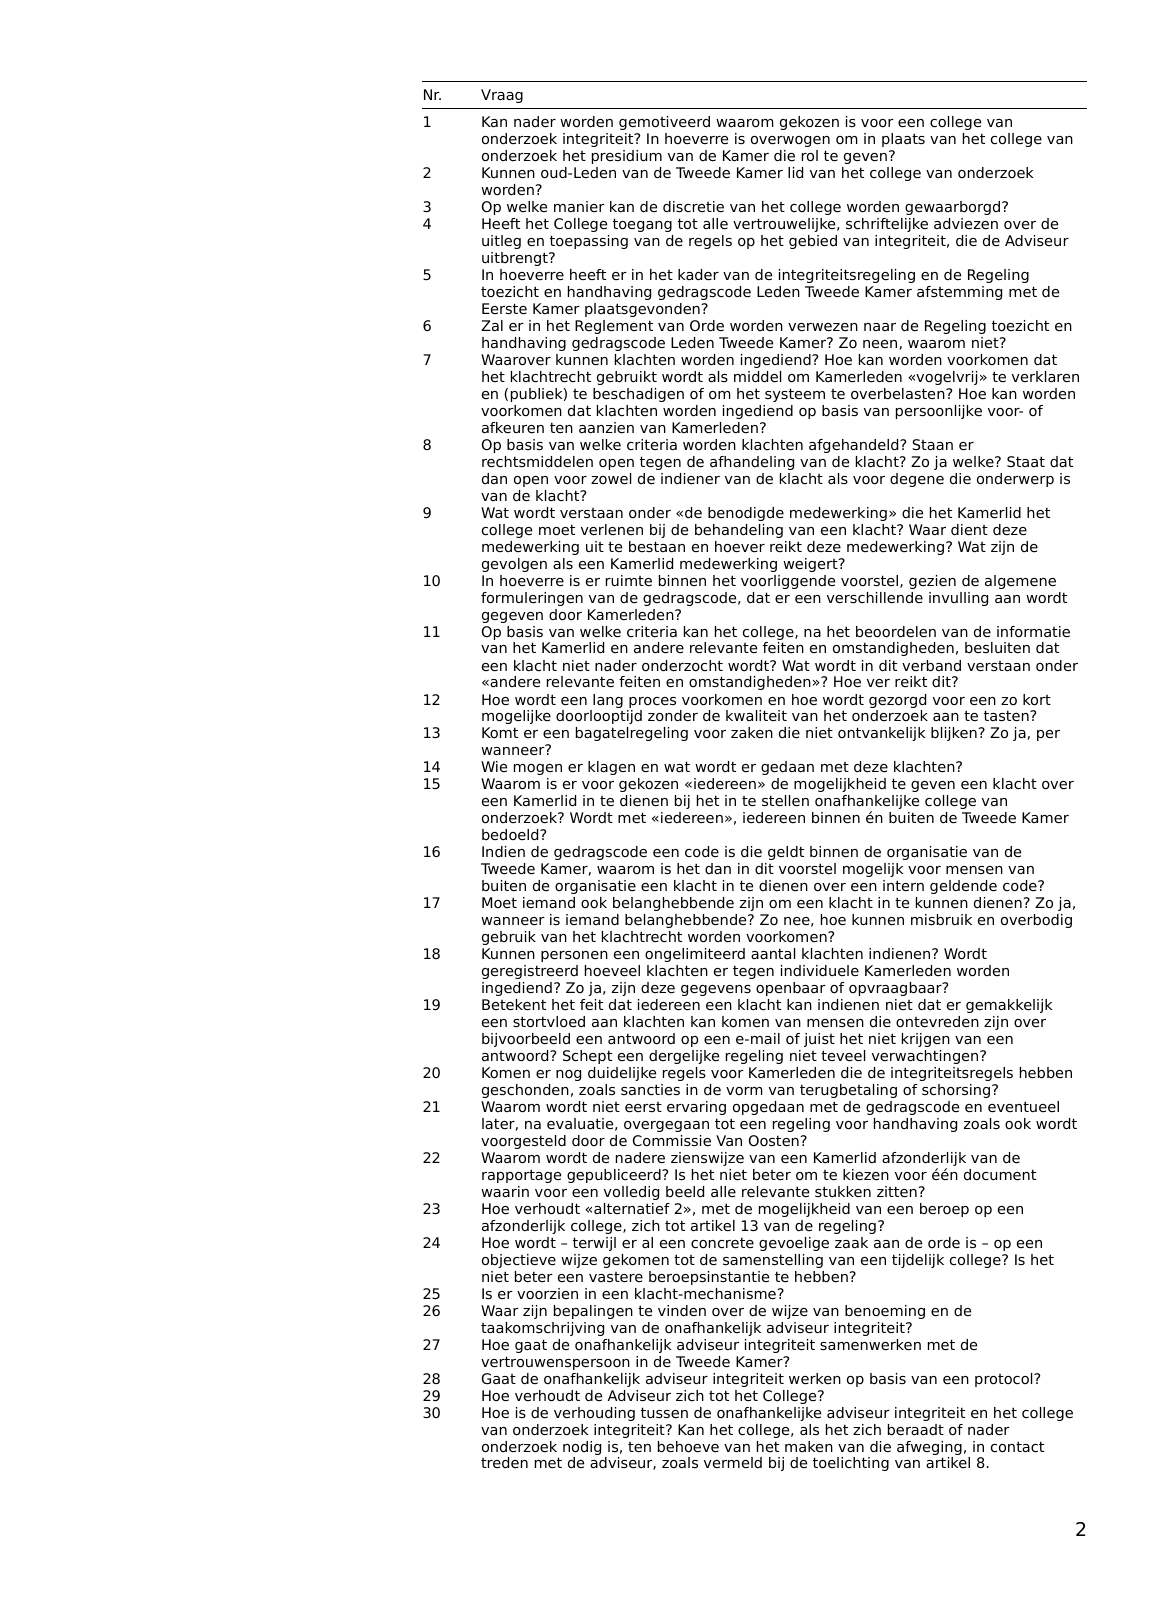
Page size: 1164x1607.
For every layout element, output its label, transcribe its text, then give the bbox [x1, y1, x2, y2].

table_cell Op welke manier kan de discretie van het college worden gewaarborgd? [475, 199, 1087, 216]
table_cell Waarom wordt de nadere zienswijze van een Kamerlid afzonderlijk van de rapportage gepubliceerd? Is het niet beter om te kiezen voor één document waarin voor een volledig beeld alle relevante stukken zitten? [475, 1150, 1087, 1201]
table_cell 29 [422, 1388, 475, 1404]
table_cell 25 [422, 1286, 475, 1303]
table_cell 17 [422, 895, 475, 946]
table_cell Komt er een bagatelregeling voor zaken die niet ontvankelijk blijken? Zo ja, per wanneer? [475, 725, 1087, 759]
table_cell Op basis van welke criteria worden klachten afgehandeld? Staan er rechtsmiddelen open tegen de afhandeling van de klacht? Zo ja welke? Staat dat dan open voor zowel de indiener van de klacht als voor degene die onderwerp is van de klacht? [475, 437, 1087, 504]
table_cell Hoe wordt een lang proces voorkomen en hoe wordt gezorgd voor een zo kort mogelijke doorlooptijd zonder de kwaliteit van het onderzoek aan te tasten? [475, 691, 1087, 725]
table_cell In hoeverre is er ruimte binnen het voorliggende voorstel, gezien de algemene formuleringen van de gedragscode, dat er een verschillende invulling aan wordt gegeven door Kamerleden? [475, 573, 1087, 623]
table_cell 28 [422, 1371, 475, 1387]
table_cell Is er voorzien in een klacht-mechanisme? [475, 1286, 1087, 1303]
table_cell 21 [422, 1099, 475, 1150]
table_cell Moet iemand ook belanghebbende zijn om een klacht in te kunnen dienen? Zo ja, wanneer is iemand belanghebbende? Zo nee, hoe kunnen misbruik en overbodig gebruik van het klachtrecht worden voorkomen? [475, 895, 1087, 946]
table_cell Kunnen personen een ongelimiteerd aantal klachten indienen? Wordt geregistreerd hoeveel klachten er tegen individuele Kamerleden worden ingediend? Zo ja, zijn deze gegevens openbaar of opvraagbaar? [475, 946, 1087, 997]
table_cell Betekent het feit dat iedereen een klacht kan indienen niet dat er gemakkelijk een stortvloed aan klachten kan komen van mensen die ontevreden zijn over bijvoorbeeld een antwoord op een e-mail of juist het niet krijgen van een antwoord? Schept een dergelijke regeling niet teveel verwachtingen? [475, 997, 1087, 1065]
table_cell Hoe verhoudt de Adviseur zich tot het College? [475, 1388, 1087, 1404]
table_cell In hoeverre heeft er in het kader van de integriteitsregeling en de Regeling toezicht en handhaving gedragscode Leden Tweede Kamer afstemming met de Eerste Kamer plaatsgevonden? [475, 267, 1087, 318]
table_cell 24 [422, 1235, 475, 1286]
table_cell Hoe gaat de onafhankelijk adviseur integriteit samenwerken met de vertrouwenspersoon in de Tweede Kamer? [475, 1337, 1087, 1371]
table_cell Hoe is de verhouding tussen de onafhankelijke adviseur integriteit en het college van onderzoek integriteit? Kan het college, als het zich beraadt of nader onderzoek nodig is, ten behoeve van het maken van die afweging, in contact treden met de adviseur, zoals vermeld bij de toelichting van artikel 8. [475, 1405, 1087, 1472]
table_cell 16 [422, 844, 475, 895]
table_cell 5 [422, 267, 475, 318]
table_cell Waar zijn bepalingen te vinden over de wijze van benoeming en de taakomschrijving van de onafhankelijk adviseur integriteit? [475, 1303, 1087, 1337]
table_cell 10 [422, 573, 475, 623]
table_cell Indien de gedragscode een code is die geldt binnen de organisatie van de Tweede Kamer, waarom is het dan in dit voorstel mogelijk voor mensen van buiten de organisatie een klacht in te dienen over een intern geldende code? [475, 844, 1087, 895]
table_cell Op basis van welke criteria kan het college, na het beoordelen van de informatie van het Kamerlid en andere relevante feiten en omstandigheden, besluiten dat een klacht niet nader onderzocht wordt? Wat wordt in dit verband verstaan onder «andere relevante feiten en omstandigheden»? Hoe ver reikt dit? [475, 624, 1087, 691]
table_cell 1 [422, 109, 475, 165]
table_cell Wat wordt verstaan onder «de benodigde medewerking» die het Kamerlid het college moet verlenen bij de behandeling van een klacht? Waar dient deze medewerking uit te bestaan en hoever reikt deze medewerking? Wat zijn de gevolgen als een Kamerlid medewerking weigert? [475, 505, 1087, 572]
table_cell 9 [422, 505, 475, 572]
table_cell 19 [422, 997, 475, 1065]
table_cell 27 [422, 1337, 475, 1371]
table_cell Kan nader worden gemotiveerd waarom gekozen is voor een college van onderzoek integriteit? In hoeverre is overwogen om in plaats van het college van onderzoek het presidium van de Kamer die rol te geven? [475, 109, 1087, 165]
table_cell 11 [422, 624, 475, 691]
table_cell 26 [422, 1303, 475, 1337]
table_cell 4 [422, 216, 475, 267]
table_cell 15 [422, 776, 475, 844]
table_cell Zal er in het Reglement van Orde worden verwezen naar de Regeling toezicht en handhaving gedragscode Leden Tweede Kamer? Zo neen, waarom niet? [475, 318, 1087, 352]
table_cell 8 [422, 437, 475, 504]
table_cell 3 [422, 199, 475, 216]
table_cell 23 [422, 1201, 475, 1235]
table_cell 12 [422, 691, 475, 725]
table_cell Heeft het College toegang tot alle vertrouwelijke, schriftelijke adviezen over de uitleg en toepassing van de regels op het gebied van integriteit, die de Adviseur uitbrengt? [475, 216, 1087, 267]
table_cell 30 [422, 1405, 475, 1472]
table_cell Wie mogen er klagen en wat wordt er gedaan met deze klachten? [475, 759, 1087, 776]
table_cell Waarover kunnen klachten worden ingediend? Hoe kan worden voorkomen dat het klachtrecht gebruikt wordt als middel om Kamerleden «vogelvrij» te verklaren en (publiek) te beschadigen of om het systeem te overbelasten? Hoe kan worden voorkomen dat klachten worden ingediend op basis van persoonlijke voor- of afkeuren ten aanzien van Kamerleden? [475, 352, 1087, 437]
table_cell 2 [422, 165, 475, 199]
table_cell 20 [422, 1065, 475, 1099]
table_cell 18 [422, 946, 475, 997]
table_cell Waarom wordt niet eerst ervaring opgedaan met de gedragscode en eventueel later, na evaluatie, overgegaan tot een regeling voor handhaving zoals ook wordt voorgesteld door de Commissie Van Oosten? [475, 1099, 1087, 1150]
table_cell Komen er nog duidelijke regels voor Kamerleden die de integriteitsregels hebben geschonden, zoals sancties in de vorm van terugbetaling of schorsing? [475, 1065, 1087, 1099]
table_cell 14 [422, 759, 475, 776]
table_cell 6 [422, 318, 475, 352]
table_cell 22 [422, 1150, 475, 1201]
table_cell 7 [422, 352, 475, 437]
table_cell Waarom is er voor gekozen «iedereen» de mogelijkheid te geven een klacht over een Kamerlid in te dienen bij het in te stellen onafhankelijke college van onderzoek? Wordt met «iedereen», iedereen binnen én buiten de Tweede Kamer bedoeld? [475, 776, 1087, 844]
table_header Vraag [475, 82, 1087, 108]
table_header Nr. [422, 82, 475, 108]
table_cell Hoe wordt – terwijl er al een concrete gevoelige zaak aan de orde is – op een objectieve wijze gekomen tot de samenstelling van een tijdelijk college? Is het niet beter een vastere beroepsinstantie te hebben? [475, 1235, 1087, 1286]
table_cell Gaat de onafhankelijk adviseur integriteit werken op basis van een protocol? [475, 1371, 1087, 1387]
table_cell Hoe verhoudt «alternatief 2», met de mogelijkheid van een beroep op een afzonderlijk college, zich tot artikel 13 van de regeling? [475, 1201, 1087, 1235]
table_cell 13 [422, 725, 475, 759]
table_cell Kunnen oud-Leden van de Tweede Kamer lid van het college van onderzoek worden? [475, 165, 1087, 199]
